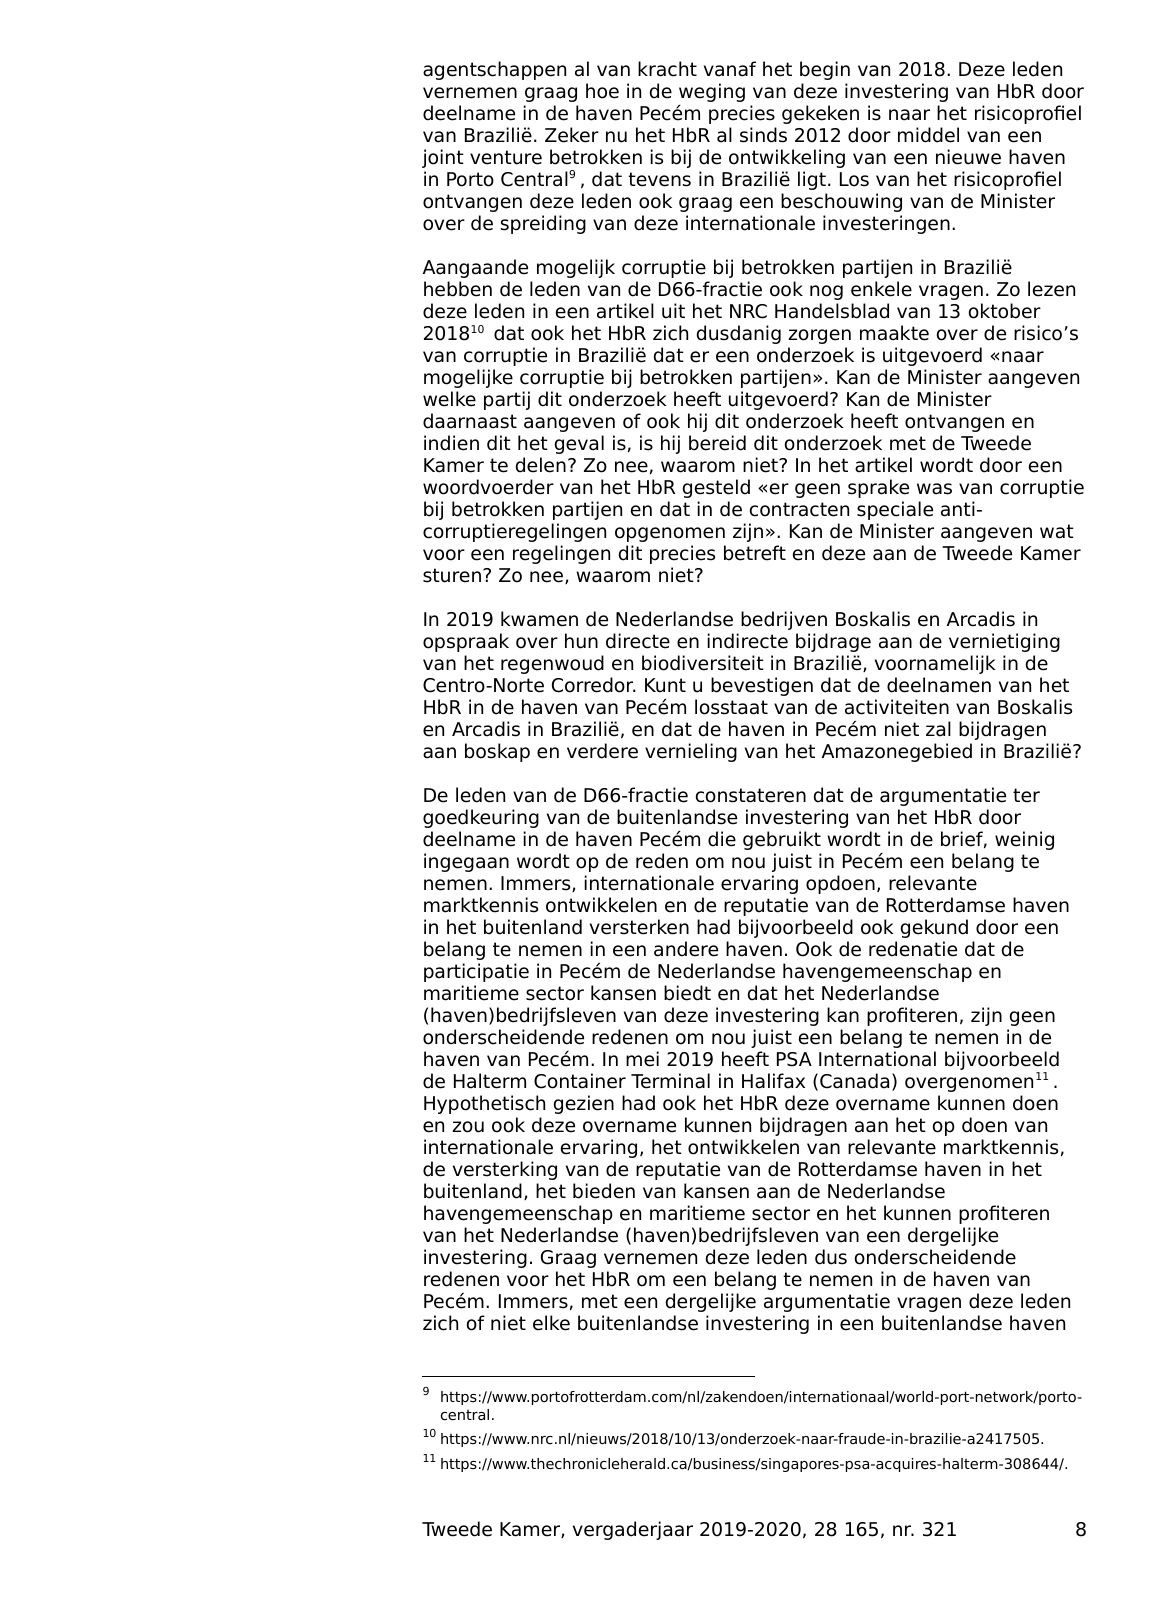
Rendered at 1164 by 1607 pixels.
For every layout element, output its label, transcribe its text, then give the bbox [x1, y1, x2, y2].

text Aangaande mogelijk corruptie bij betrokken partijen in Brazilië hebben de leden van de D66-fractie ook nog enkele vragen. Zo lezen deze leden in een artikel uit het NRC Handelsblad van 13 oktober 2018 dat ook het HbR zich dusdanig zorgen maakte over de risico’s van corruptie in Brazilië dat er een onderzoek is uitgevoerd «naar mogelijke corruptie bij betrokken partijen». Kan de Minister aangeven welke partij dit onderzoek heeft uitgevoerd? Kan de Minister daarnaast aangeven of ook hij dit onderzoek heeft ontvangen en indien dit het geval is, is hij bereid dit onderzoek met de Tweede Kamer te delen? Zo nee, waarom niet? In het artikel wordt door een woordvoerder van het HbR gesteld «er geen sprake was van corruptie bij betrokken partijen en dat in de contracten speciale anti-corruptieregelingen opgenomen zijn». Kan de Minister aangeven wat voor een regelingen dit precies betreft en deze aan de Tweede Kamer sturen? Zo nee, waarom niet? [422, 257, 1087, 587]
text In 2019 kwamen de Nederlandse bedrijven Boskalis en Arcadis in opspraak over hun directe en indirecte bijdrage aan de vernietiging van het regenwoud en biodiversiteit in Brazilië, voornamelijk in de Centro-Norte Corredor. Kunt u bevestigen dat de deelnamen van het HbR in de haven van Pecém losstaat van de activiteiten van Boskalis en Arcadis in Brazilië, en dat de haven in Pecém niet zal bijdragen aan boskap en verdere vernieling van het Amazonegebied in Brazilië? [422, 609, 1087, 763]
text https://www.nrc.nl/nieuws/2018/10/13/onderzoek-naar-fraude-in-brazilie-a2417505. [422, 1427, 1087, 1449]
text https://www.thechronicleherald.ca/business/singapores-psa-acquires-halterm-308644/. [422, 1452, 1087, 1474]
text https://www.portofrotterdam.com/nl/zakendoen/internationaal/world-port-network/porto-central. [422, 1385, 1087, 1424]
text agentschappen al van kracht vanaf het begin van 2018. Deze leden vernemen graag hoe in de weging van deze investering van HbR door deelname in de haven Pecém precies gekeken is naar het risicoprofiel van Brazilië. Zeker nu het HbR al sinds 2012 door middel van een joint venture betrokken is bij de ontwikkeling van een nieuwe haven in Porto Central, dat tevens in Brazilië ligt. Los van het risicoprofiel ontvangen deze leden ook graag een beschouwing van de Minister over de spreiding van deze internationale investeringen. [422, 59, 1087, 235]
text De leden van de D66-fractie constateren dat de argumentatie ter goedkeuring van de buitenlandse investering van het HbR door deelname in de haven Pecém die gebruikt wordt in de brief, weinig ingegaan wordt op de reden om nou juist in Pecém een belang te nemen. Immers, internationale ervaring opdoen, relevante marktkennis ontwikkelen en de reputatie van de Rotterdamse haven in het buitenland versterken had bijvoorbeeld ook gekund door een belang te nemen in een andere haven. Ook de redenatie dat de participatie in Pecém de Nederlandse havengemeenschap en maritieme sector kansen biedt en dat het Nederlandse (haven)bedrijfsleven van deze investering kan profiteren, zijn geen onderscheidende redenen om nou juist een belang te nemen in de haven van Pecém. In mei 2019 heeft PSA International bijvoorbeeld de Halterm Container Terminal in Halifax (Canada) overgenomen. Hypothetisch gezien had ook het HbR deze overname kunnen doen en zou ook deze overname kunnen bijdragen aan het op doen van internationale ervaring, het ontwikkelen van relevante marktkennis, de versterking van de reputatie van de Rotterdamse haven in het buitenland, het bieden van kansen aan de Nederlandse havengemeenschap en maritieme sector en het kunnen profiteren van het Nederlandse (haven)bedrijfsleven van een dergelijke investering. Graag vernemen deze leden dus onderscheidende redenen voor het HbR om een belang te nemen in de haven van Pecém. Immers, met een dergelijke argumentatie vragen deze leden zich of niet elke buitenlandse investering in een buitenlandse haven [422, 785, 1087, 1334]
